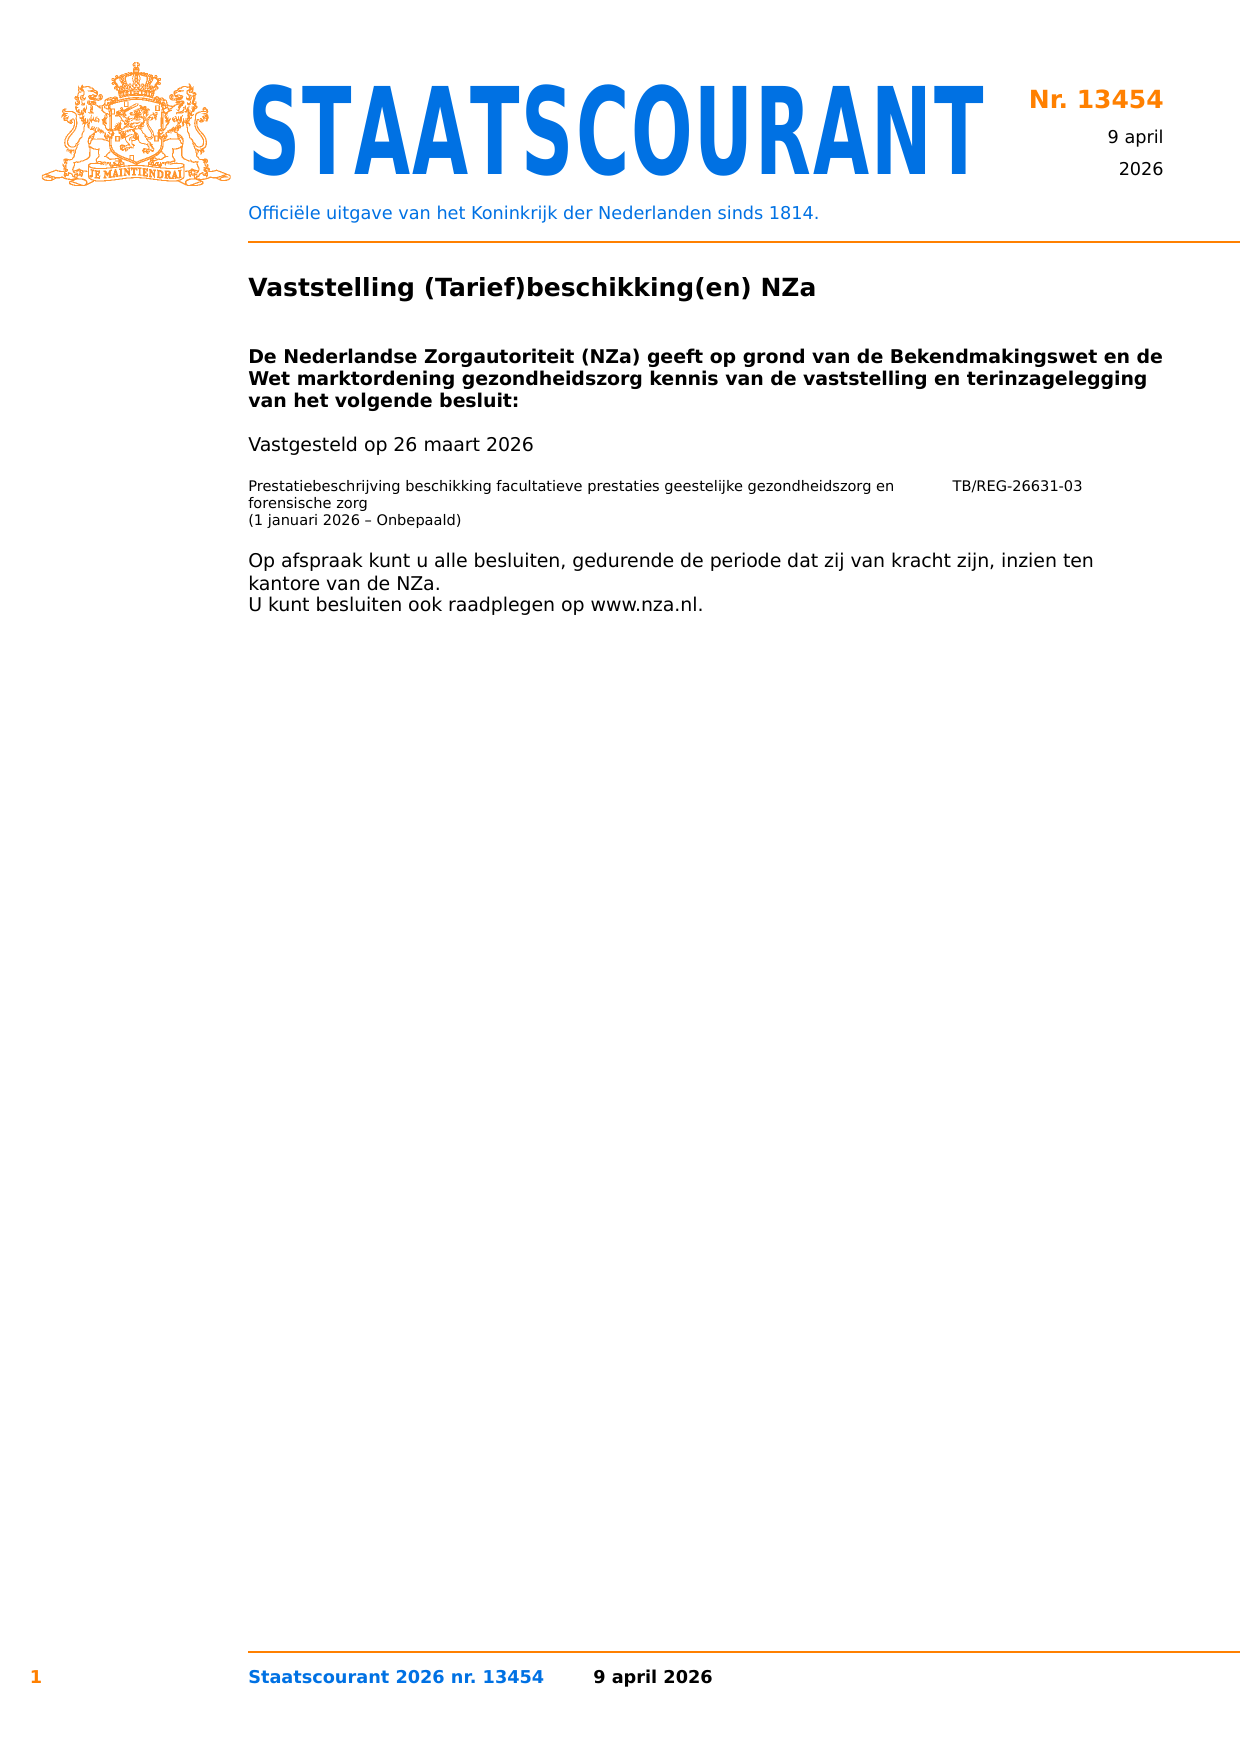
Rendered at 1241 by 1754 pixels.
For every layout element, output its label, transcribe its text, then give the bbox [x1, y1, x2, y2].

text Op afspraak kunt u alle besluiten, gedurende de periode dat zij van kracht zijn, inzien ten kantore van de NZa. [248, 550, 1163, 594]
table_header [25, 62, 248, 241]
table_cell 9 april [998, 121, 1240, 153]
table_header Prestatiebeschrijving beschikking facultatieve prestaties geestelijke gezondheidszorg en forensische zorg (1 januari 2026 – Onbepaald) [248, 478, 946, 528]
table_cell 2026 [998, 153, 1240, 203]
subtitle Vaststelling (Tarief)beschikking(en) NZa [248, 273, 1163, 302]
table_header TB/REG-26631-03 [946, 478, 1163, 528]
table_header Nr. 13454 [998, 62, 1240, 121]
text Vastgesteld op 26 maart 2026 [248, 434, 1163, 456]
text U kunt besluiten ook raadplegen op www.nza.nl. [248, 594, 1163, 616]
picture [41, 62, 231, 186]
text De Nederlandse Zorgautoriteit (NZa) geeft op grond van de Bekendmakingswet en de Wet marktordening gezondheidszorg kennis van de vaststelling en terinzagelegging van het volgende besluit: [248, 346, 1163, 412]
table_header STAATSCOURANT [248, 62, 998, 203]
table_cell Officiële uitgave van het Koninkrijk der Nederlanden sinds 1814. [248, 203, 1240, 241]
